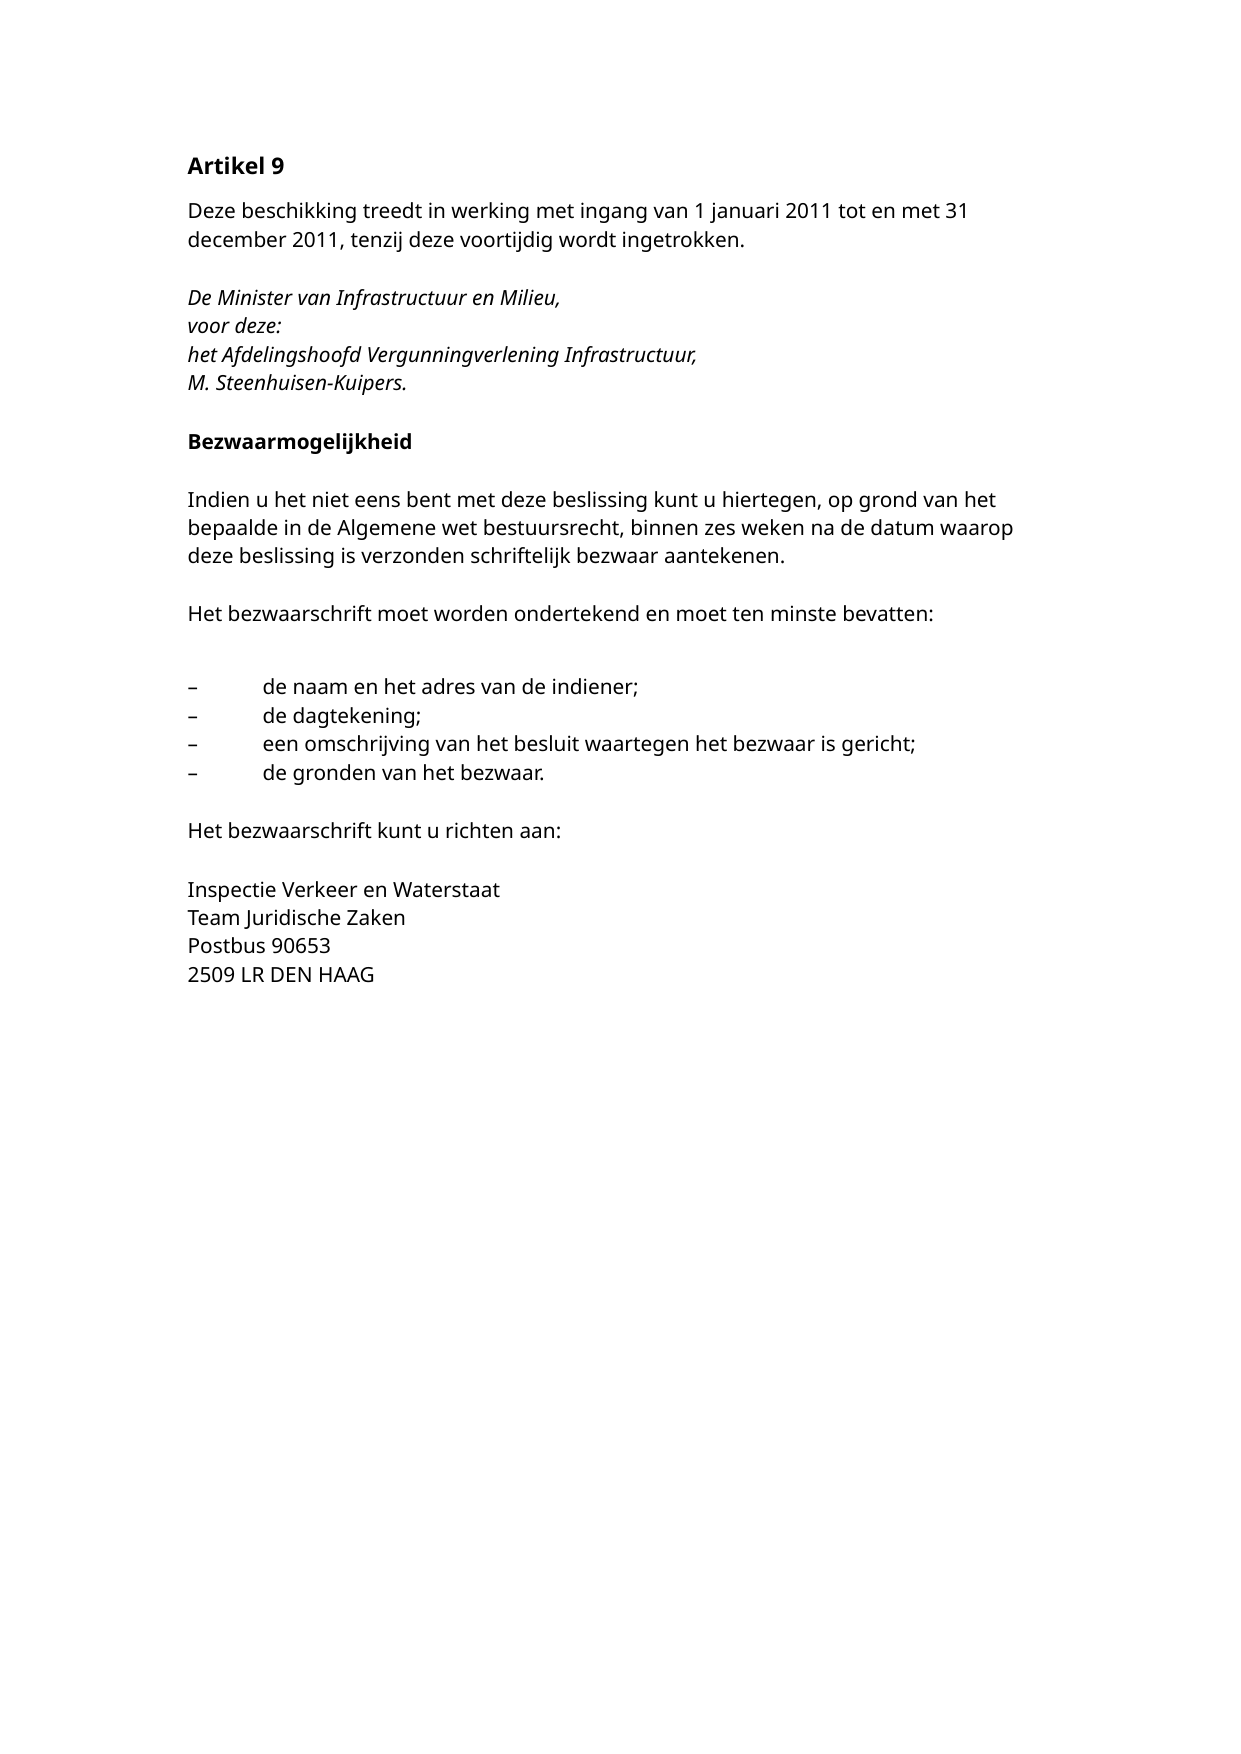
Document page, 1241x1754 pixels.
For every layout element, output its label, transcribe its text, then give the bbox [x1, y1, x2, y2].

text Het bezwaarschrift kunt u richten aan: [187, 816, 1053, 845]
text Indien u het niet eens bent met deze beslissing kunt u hiertegen, op grond van het bepaalde in de Algemene wet bestuursrecht, binnen zes weken na de datum waarop deze beslissing is verzonden schriftelijk bezwaar aantekenen. [187, 485, 1053, 570]
text Bezwaarmogelijkheid [187, 427, 1053, 455]
text Team Juridische Zaken [187, 903, 1053, 932]
text M. Steenhuisen-Kuipers. [187, 368, 1053, 397]
text 2509 LR DEN HAAG [187, 960, 1053, 988]
text Deze beschikking treedt in werking met ingang van 1 januari 2011 tot en met 31 december 2011, tenzij deze voortijdig wordt ingetrokken. [187, 196, 1053, 253]
text voor deze: [187, 312, 1053, 340]
list een omschrijving van het besluit waartegen het bezwaar is gericht; [187, 729, 1053, 758]
subtitle Artikel 9 [187, 150, 1053, 181]
list de gronden van het bezwaar. [187, 758, 1053, 786]
list de naam en het adres van de indiener; [187, 672, 1053, 701]
text het Afdelingshoofd Vergunningverlening Infrastructuur, [187, 340, 1053, 368]
text Postbus 90653 [187, 932, 1053, 960]
text Het bezwaarschrift moet worden ondertekend en moet ten minste bevatten: [187, 599, 1053, 628]
list de dagtekening; [187, 701, 1053, 729]
text De Minister van Infrastructuur en Milieu, [187, 283, 1053, 312]
text Inspectie Verkeer en Waterstaat [187, 875, 1053, 903]
